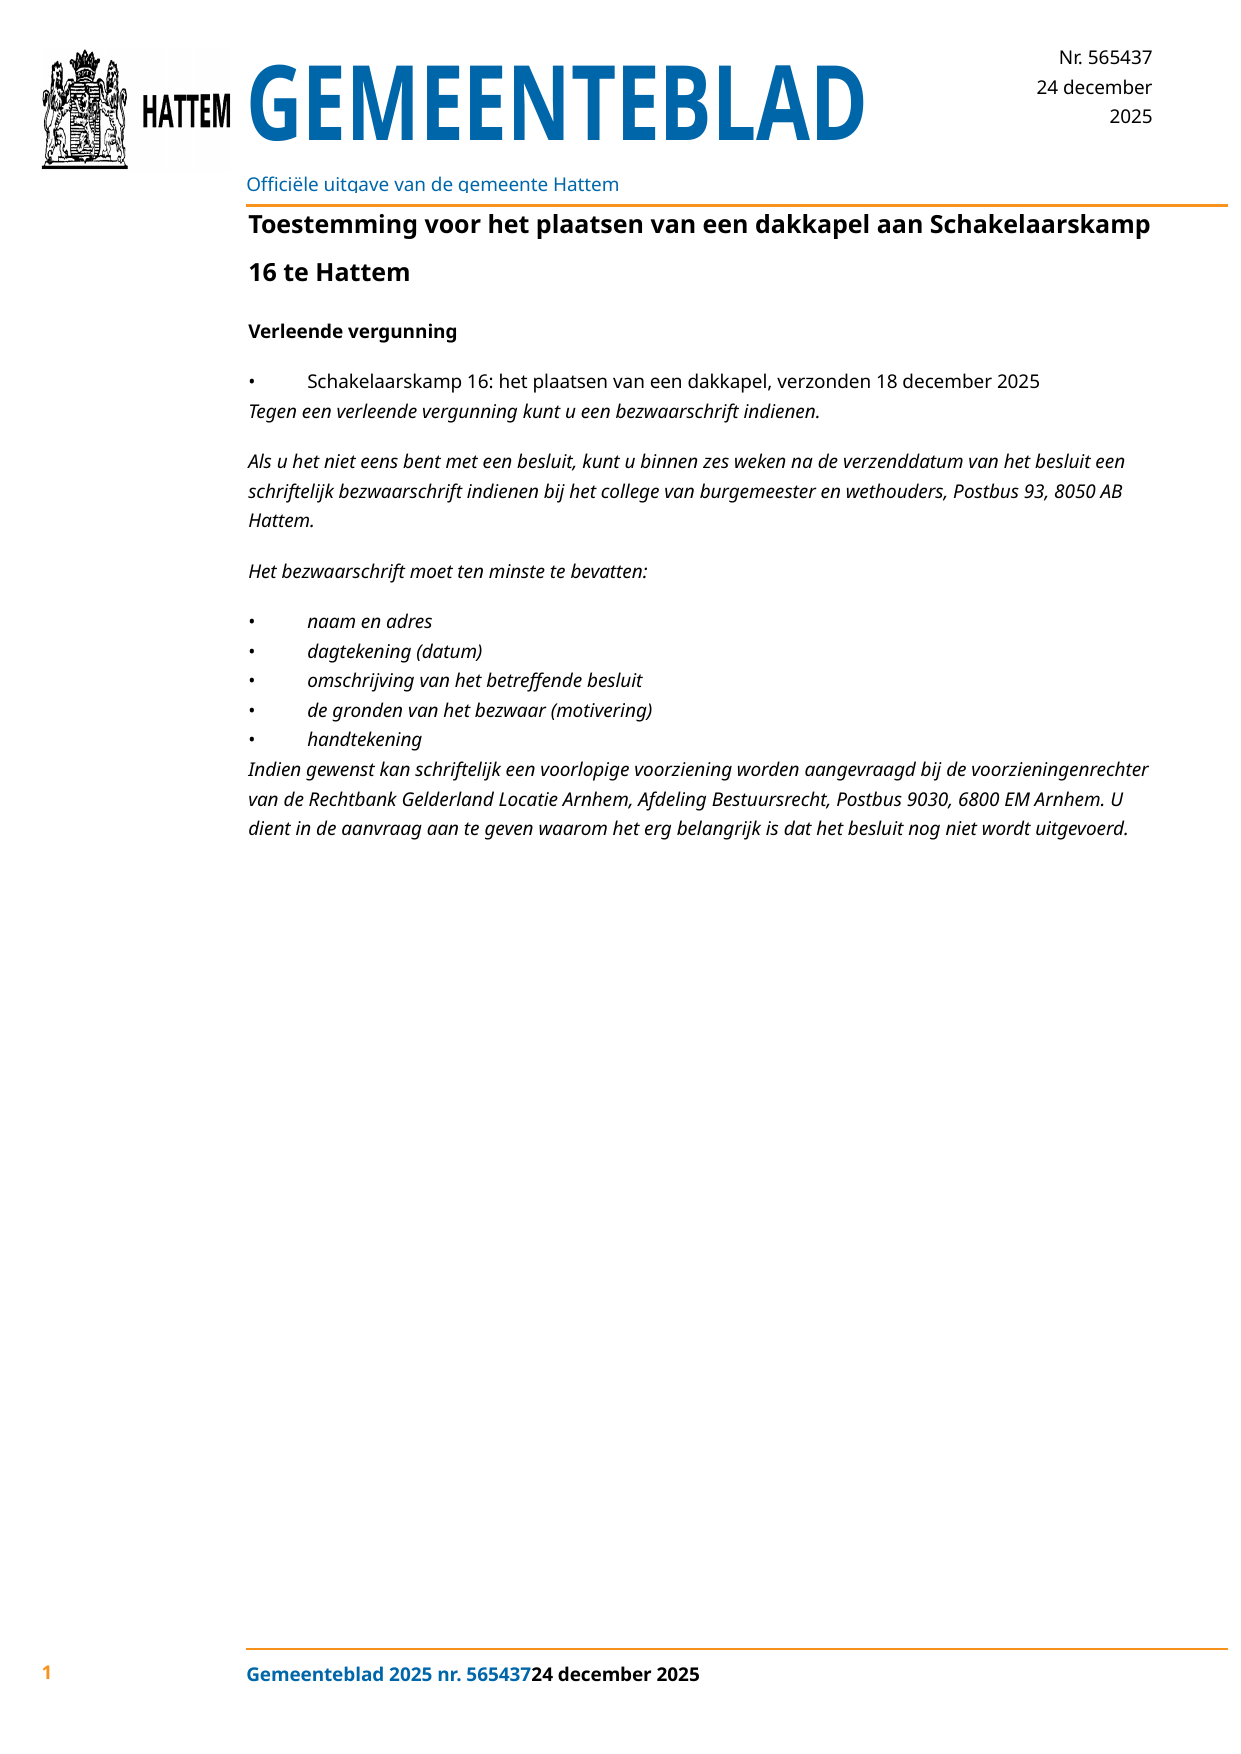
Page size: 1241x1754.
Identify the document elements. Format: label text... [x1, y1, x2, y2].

list naam en adres [248, 608, 1152, 634]
text Verleende vergunning [248, 318, 1152, 344]
text Als u het niet eens bent met een besluit, kunt u binnen zes weken na de verzenddatum van het besluit een schriftelijk bezwaarschrift indienen bij het college van burgemeester en wethouders, Postbus 93, 8050 AB Hattem. [248, 448, 1152, 533]
list dagtekening (datum) [248, 638, 1152, 664]
list de gronden van het bezwaar (motivering) [248, 697, 1152, 723]
list handtekening [248, 727, 1152, 752]
text Het bezwaarschrift moet ten minste te bevatten: [248, 558, 1152, 584]
text Indien gewenst kan schriftelijk een voorlopige voorziening worden aangevraagd bij de voorzieningenrechter van de Rechtbank Gelderland Locatie Arnhem, Afdeling Bestuursrecht, Postbus 9030, 6800 EM Arnhem. U dient in de aanvraag aan te geven waarom het erg belangrijk is dat het besluit nog niet wordt uitgevoerd. [248, 756, 1152, 841]
picture [41, 47, 231, 172]
text Toestemming voor het plaatsen van een dakkapel aan Schakelaarskamp 16 te Hattem [248, 207, 1152, 288]
text Tegen een verleende vergunning kunt u een bezwaarschrift indienen. [248, 398, 1152, 424]
list Schakelaarskamp 16: het plaatsen van een dakkapel, verzonden 18 december 2025 [248, 368, 1152, 394]
list omschrijving van het betreffende besluit [248, 667, 1152, 693]
